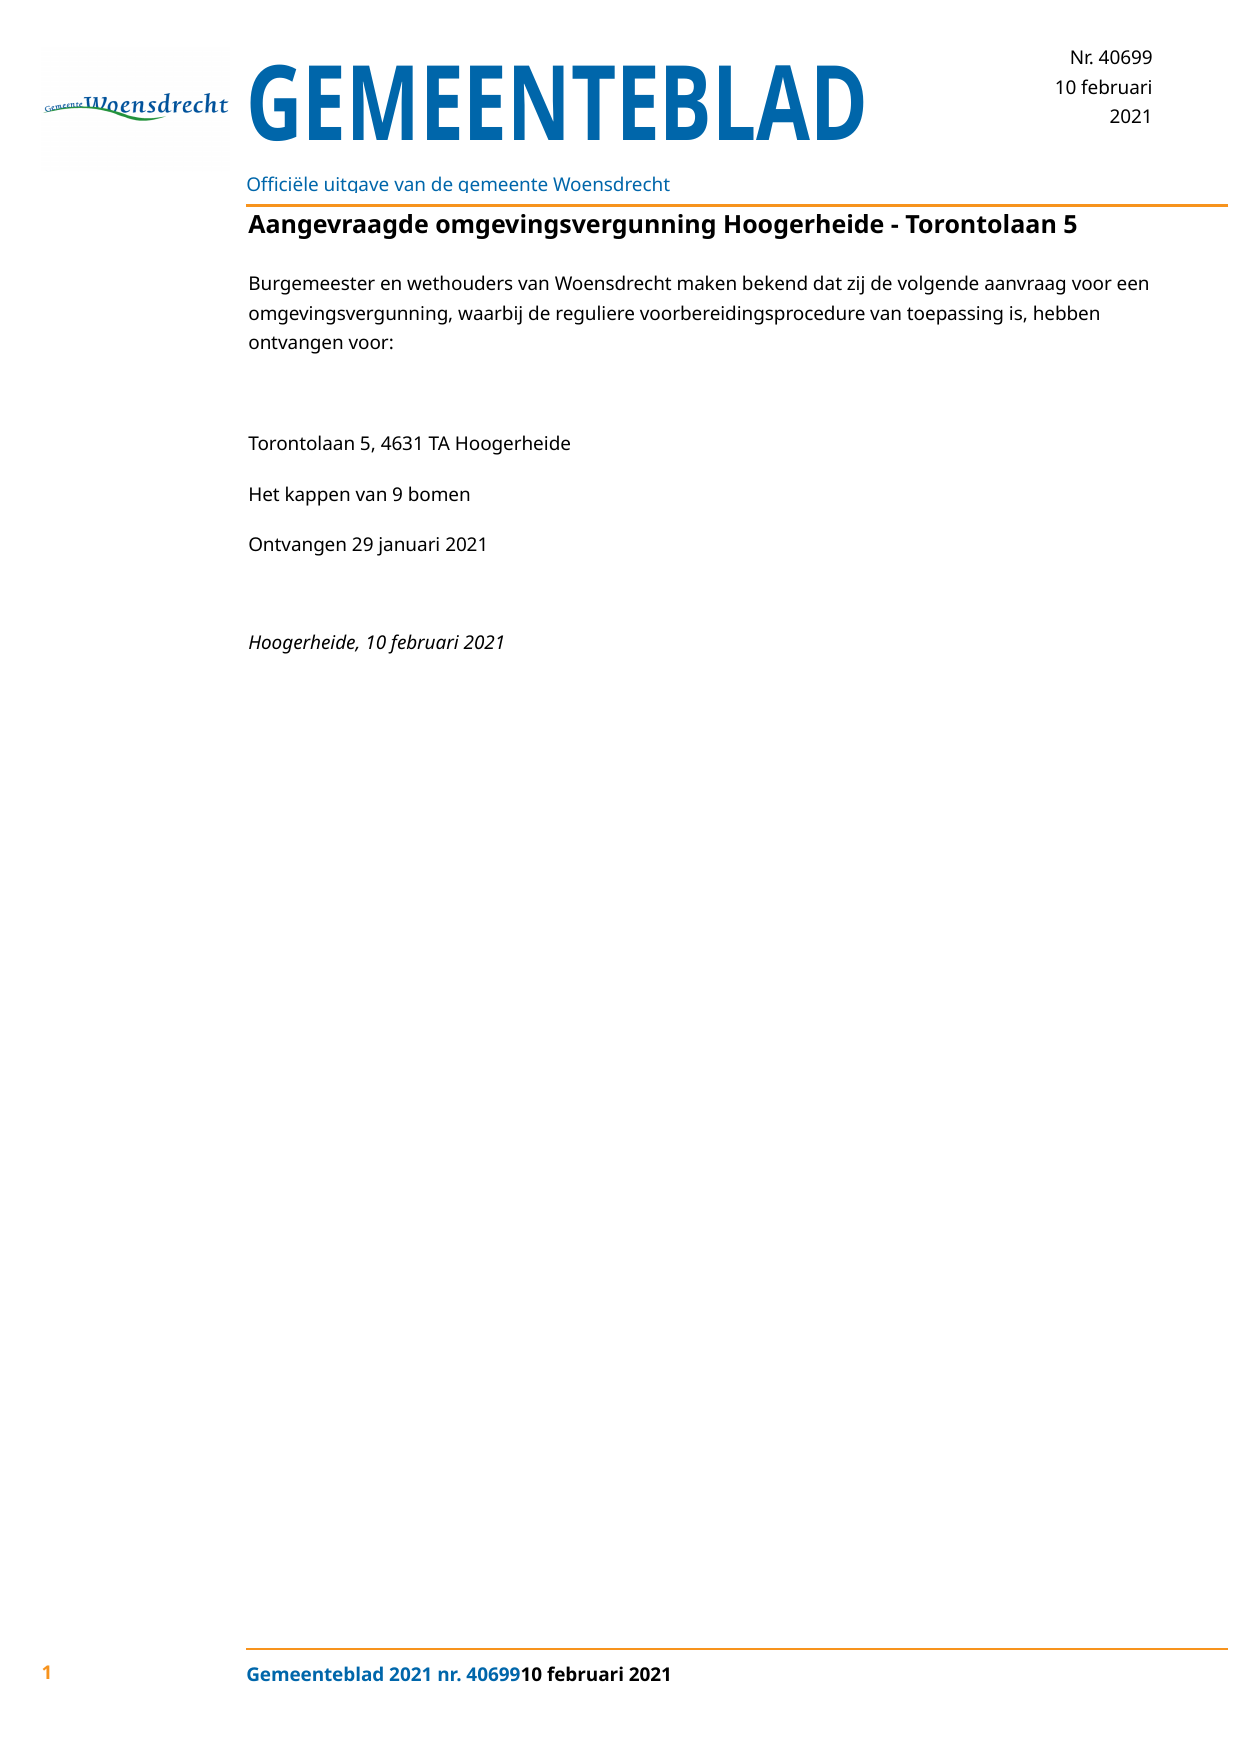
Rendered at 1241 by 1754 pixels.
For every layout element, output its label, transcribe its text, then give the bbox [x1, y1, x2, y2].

text Burgemeester en wethouders van Woensdrecht maken bekend dat zij de volgende aanvraag voor een omgevingsvergunning, waarbij de reguliere voorbereidingsprocedure van toepassing is, hebben ontvangen voor: [248, 270, 1152, 355]
text Hoogerheide, 10 februari 2021 [248, 629, 1152, 655]
text Aangevraagde omgevingsvergunning Hoogerheide - Torontolaan 5 [248, 207, 1152, 241]
text Ontvangen 29 januari 2021 [248, 531, 1152, 557]
picture [41, 47, 231, 172]
text Torontolaan 5, 4631 TA Hoogerheide [248, 430, 1152, 456]
text Het kappen van 9 bomen [248, 481, 1152, 506]
